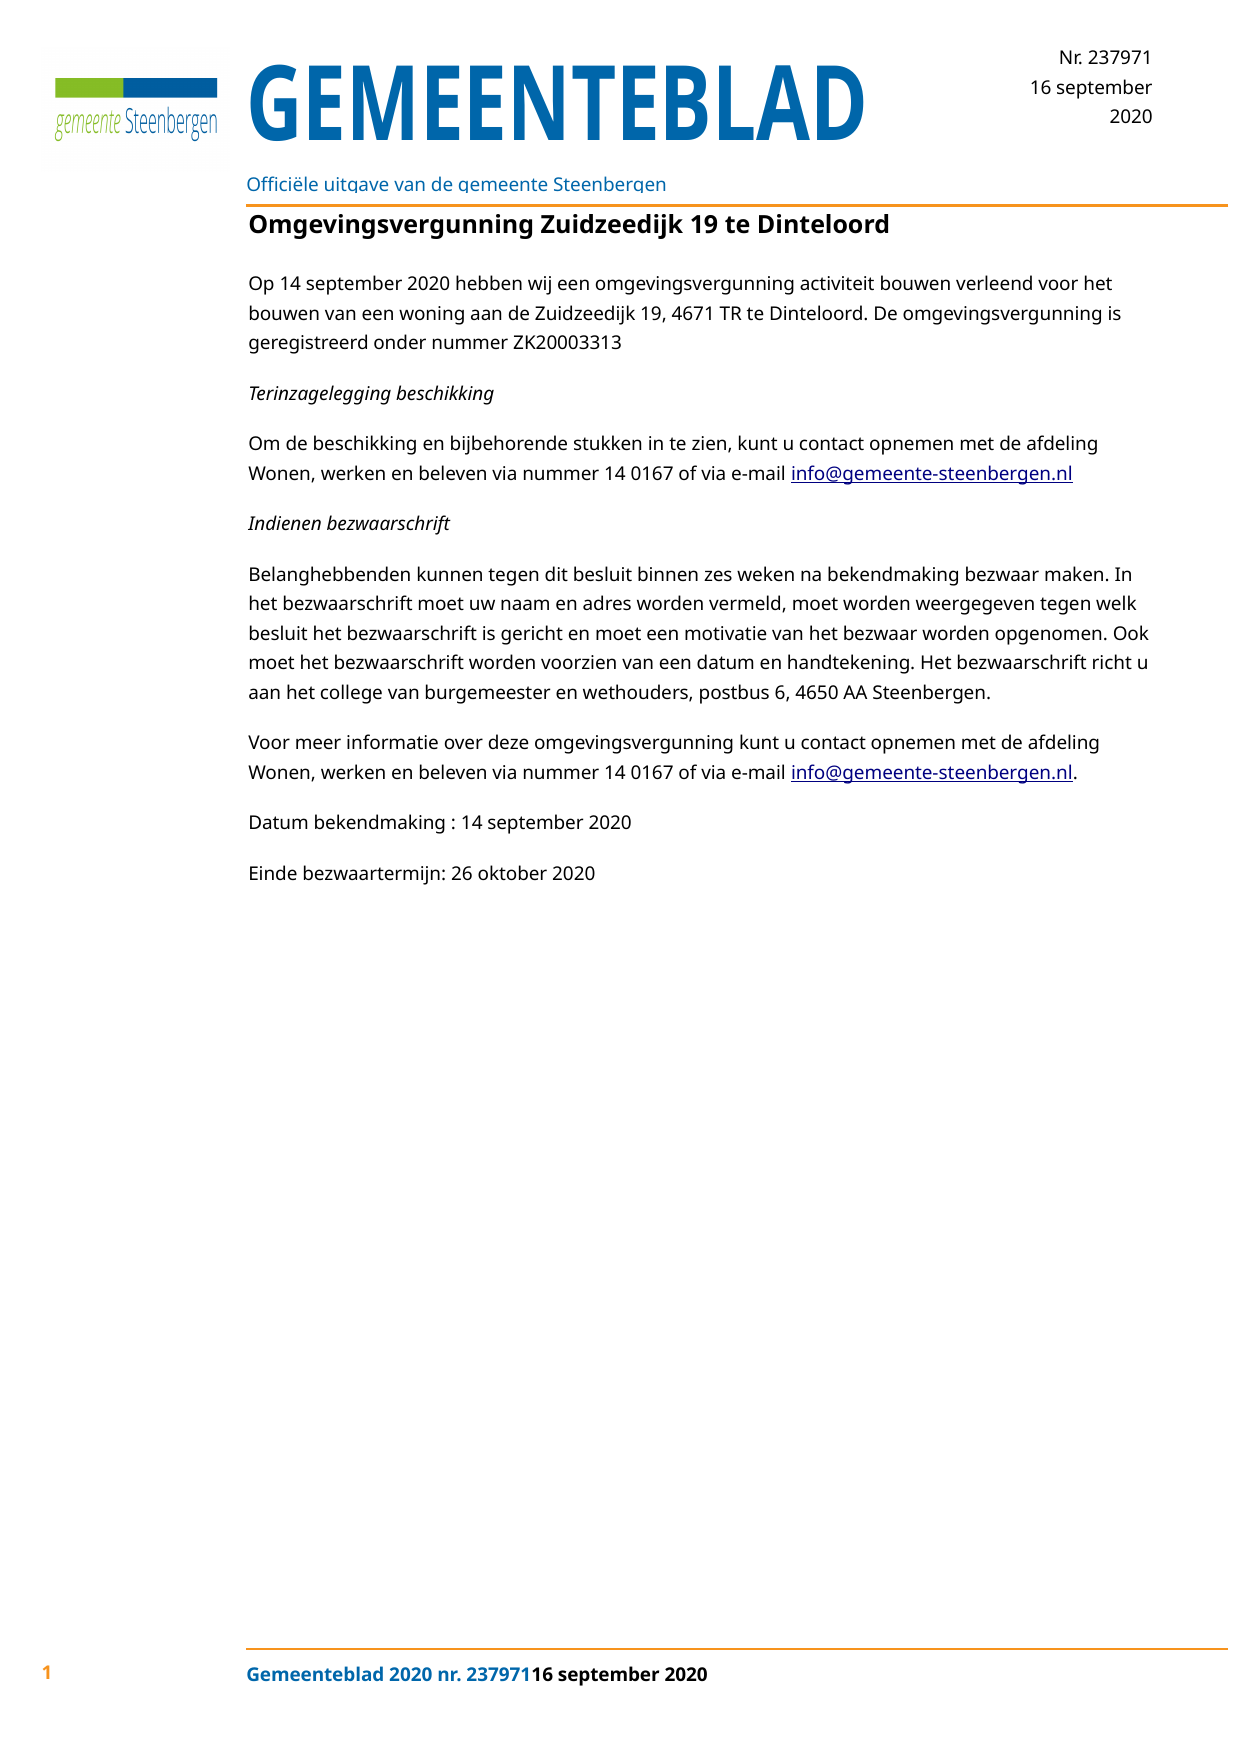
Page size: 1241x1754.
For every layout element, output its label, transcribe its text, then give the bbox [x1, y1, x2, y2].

text Datum bekendmaking : 14 september 2020 [248, 809, 1152, 835]
text Terinzagelegging beschikking [248, 380, 1152, 406]
text Einde bezwaartermijn: 26 oktober 2020 [248, 860, 1152, 886]
text Indienen bezwaarschrift [248, 510, 1152, 536]
text Om de beschikking en bijbehorende stukken in te zien, kunt u contact opnemen met de afdeling Wonen, werken en beleven via nummer 14 0167 of via e-mail info@gemeente-steenbergen.nl [248, 430, 1152, 486]
text Voor meer informatie over deze omgevingsvergunning kunt u contact opnemen met de afdeling Wonen, werken en beleven via nummer 14 0167 of via e-mail info@gemeente-steenbergen.nl. [248, 729, 1152, 785]
text Belanghebbenden kunnen tegen dit besluit binnen zes weken na bekendmaking bezwaar maken. In het bezwaarschrift moet uw naam en adres worden vermeld, moet worden weergegeven tegen welk besluit het bezwaarschrift is gericht en moet een motivatie van het bezwaar worden opgenomen. Ook moet het bezwaarschrift worden voorzien van een datum en handtekening. Het bezwaarschrift richt u aan het college van burgemeester en wethouders, postbus 6, 4650 AA Steenbergen. [248, 561, 1152, 705]
text Omgevingsvergunning Zuidzeedijk 19 te Dinteloord [248, 207, 1152, 241]
picture [41, 47, 231, 172]
text Op 14 september 2020 hebben wij een omgevingsvergunning activiteit bouwen verleend voor het bouwen van een woning aan de Zuidzeedijk 19, 4671 TR te Dinteloord. De omgevingsvergunning is geregistreerd onder nummer ZK20003313 [248, 270, 1152, 355]
